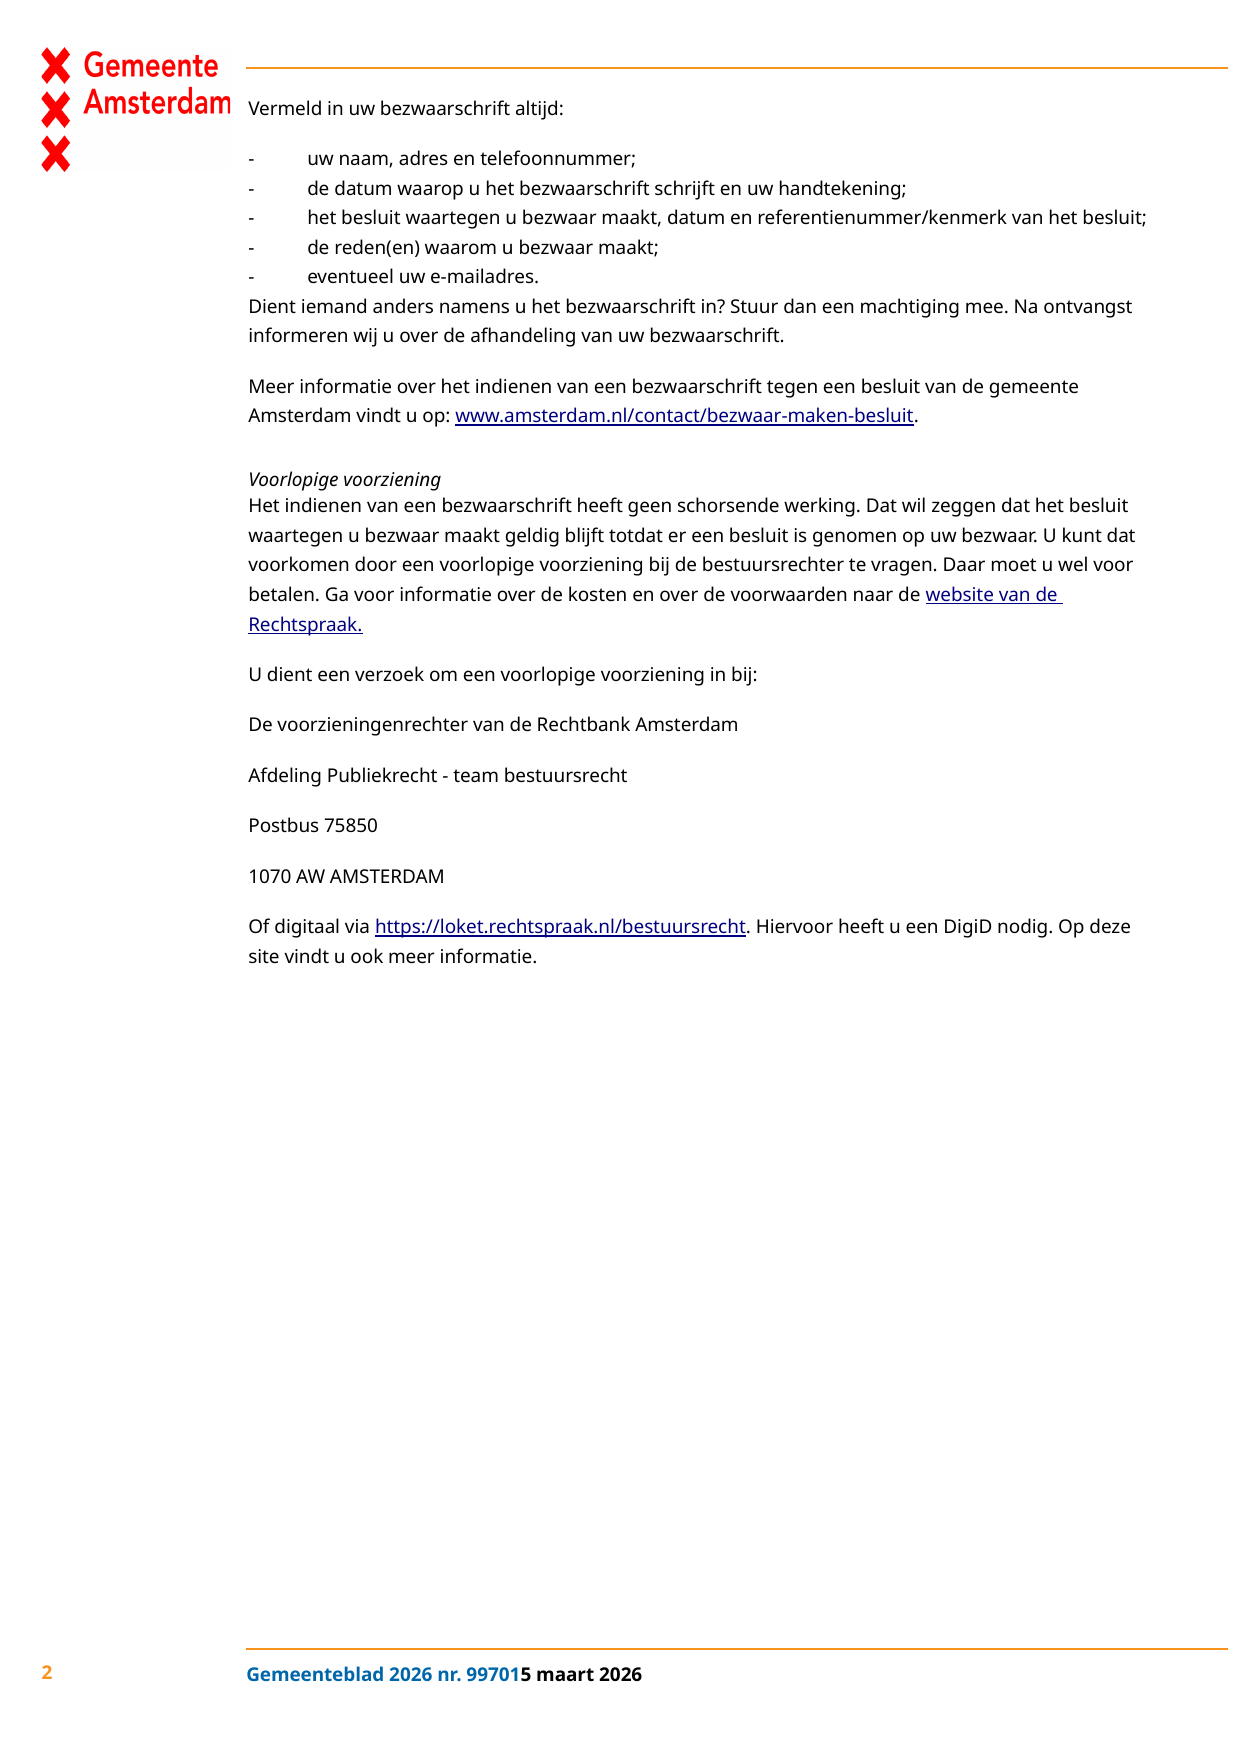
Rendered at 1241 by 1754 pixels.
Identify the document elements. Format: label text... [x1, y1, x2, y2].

list uw naam, adres en telefoonnummer; [248, 145, 1152, 171]
list het besluit waartegen u bezwaar maakt, datum en referentienummer/kenmerk van het besluit; [248, 204, 1152, 230]
text 1070 AW AMSTERDAM [248, 863, 1152, 888]
text Afdeling Publiekrecht - team bestuursrecht [248, 762, 1152, 788]
picture [41, 47, 231, 172]
list de datum waarop u het bezwaarschrift schrijft en uw handtekening; [248, 175, 1152, 201]
text Of digitaal via https://loket.rechtspraak.nl/bestuursrecht. Hiervoor heeft u een DigiD nodig. Op deze site vindt u ook meer informatie. [248, 913, 1152, 968]
text Het indienen van een bezwaarschrift heeft geen schorsende werking. Dat wil zeggen dat het besluit waartegen u bezwaar maakt geldig blijft totdat er een besluit is genomen op uw bezwaar. U kunt dat voorkomen door een voorlopige voorziening bij de bestuursrechter te vragen. Daar moet u wel voor betalen. Ga voor informatie over de kosten en over de voorwaarden naar de website van de Rechtspraak. [248, 492, 1152, 636]
text Vermeld in uw bezwaarschrift altijd: [248, 95, 1152, 121]
list eventueel uw e-mailadres. [248, 263, 1152, 289]
text Meer informatie over het indienen van een bezwaarschrift tegen een besluit van de gemeente Amsterdam vindt u op: www.amsterdam.nl/contact/bezwaar-maken-besluit. [248, 373, 1152, 428]
text De voorzieningenrechter van de Rechtbank Amsterdam [248, 712, 1152, 737]
text Postbus 75850 [248, 812, 1152, 838]
list de reden(en) waarom u bezwaar maakt; [248, 234, 1152, 260]
text Voorlopige voorziening [248, 467, 1152, 492]
text Dient iemand anders namens u het bezwaarschrift in? Stuur dan een machtiging mee. Na ontvangst informeren wij u over de afhandeling van uw bezwaarschrift. [248, 293, 1152, 348]
text U dient een verzoek om een voorlopige voorziening in bij: [248, 661, 1152, 687]
